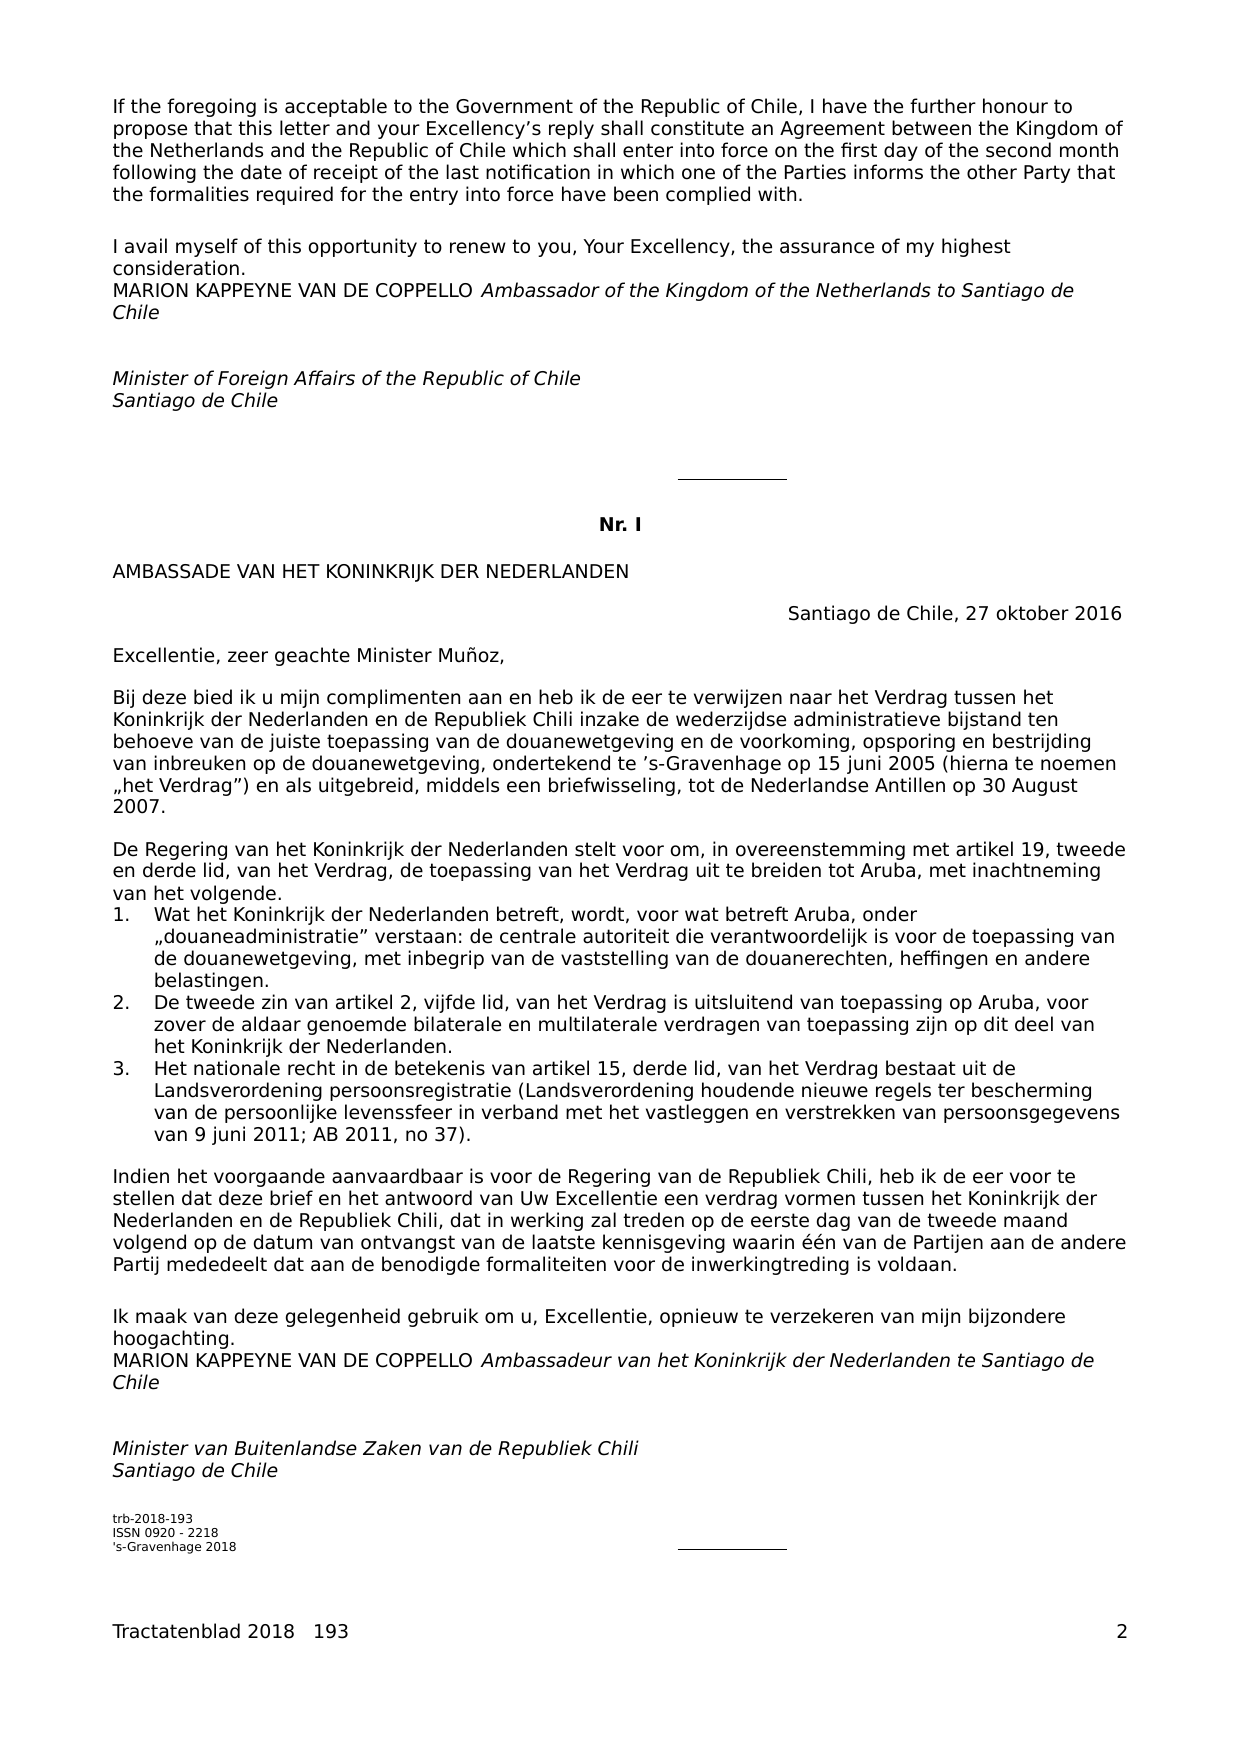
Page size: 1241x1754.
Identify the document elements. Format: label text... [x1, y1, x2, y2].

text AMBASSADE VAN HET KONINKRIJK DER NEDERLANDEN [112, 561, 1128, 583]
text Minister van Buitenlandse Zaken van de Republiek Chili [112, 1438, 1128, 1460]
text ISSN 0920 - 2218 [112, 1526, 346, 1540]
text 's-Gravenhage 2018 [112, 1540, 346, 1554]
text Bij deze bied ik u mijn complimenten aan en heb ik de eer te verwijzen naar het Verdrag tussen het Koninkrijk der Nederlanden en de Republiek Chili inzake de wederzijdse administratieve bijstand ten behoeve van de juiste toepassing van de douanewetgeving en de voorkoming, opsporing en bestrijding van inbreuken op de douanewetgeving, ondertekend te ’s-Gravenhage op 15 juni 2005 (hierna te noemen „het Verdrag”) en als uitgebreid, middels een briefwisseling, tot de Nederlandse Antillen op 30 August 2007. [112, 687, 1128, 818]
text Santiago de Chile, 27 oktober 2016 [112, 603, 1128, 624]
text MARION KAPPEYNE VAN DE COPPELLO Ambassador of the Kingdom of the Netherlands to Santiago de Chile [112, 280, 1128, 368]
text 3. Het nationale recht in de betekenis van artikel 15, derde lid, van het Verdrag bestaat uit de Landsverordening persoonsregistratie (Landsverordening houdende nieuwe regels ter bescherming van de persoonlijke levenssfeer in verband met het vastleggen en verstrekken van persoonsgegevens van 9 juni 2011; AB 2011, no 37). [112, 1058, 1128, 1146]
text I avail myself of this opportunity to renew to you, Your Excellency, the assurance of my highest consideration. [112, 236, 1128, 280]
text trb-2018-193 [112, 1512, 346, 1526]
text Minister of Foreign Affairs of the Republic of Chile [112, 368, 1128, 390]
text MARION KAPPEYNE VAN DE COPPELLO Ambassadeur van het Koninkrijk der Nederlanden te Santiago de Chile [112, 1350, 1128, 1438]
text Santiago de Chile [112, 390, 1128, 412]
text Santiago de Chile [112, 1460, 1128, 1482]
text Ik maak van deze gelegenheid gebruik om u, Excellentie, opnieuw te verzekeren van mijn bijzondere hoogachting. [112, 1306, 1128, 1350]
text 1. Wat het Koninkrijk der Nederlanden betreft, wordt, voor wat betreft Aruba, onder „douaneadministratie” verstaan: de centrale autoriteit die verantwoordelijk is voor de toepassing van de douanewetgeving, met inbegrip van de vaststelling van de douanerechten, heffingen en andere belastingen. [112, 904, 1128, 992]
text If the foregoing is acceptable to the Government of the Republic of Chile, I have the further honour to propose that this letter and your Excellency’s reply shall constitute an Agreement between the Kingdom of the Netherlands and the Republic of Chile which shall enter into force on the first day of the second month following the date of receipt of the last notification in which one of the Parties informs the other Party that the formalities required for the entry into force have been complied with. [112, 96, 1128, 206]
text Excellentie, zeer geachte Minister Muñoz, [112, 644, 1128, 667]
subtitle Nr. I [112, 514, 1128, 536]
text Indien het voorgaande aanvaardbaar is voor de Regering van de Republiek Chili, heb ik de eer voor te stellen dat deze brief en het antwoord van Uw Excellentie een verdrag vormen tussen het Koninkrijk der Nederlanden en de Republiek Chili, dat in werking zal treden op de eerste dag van de tweede maand volgend op de datum van ontvangst van de laatste kennisgeving waarin één van de Partijen aan de andere Partij mededeelt dat aan de benodigde formaliteiten voor de inwerkingtreding is voldaan. [112, 1166, 1128, 1276]
text De Regering van het Koninkrijk der Nederlanden stelt voor om, in overeenstemming met artikel 19, tweede en derde lid, van het Verdrag, de toepassing van het Verdrag uit te breiden tot Aruba, met inachtneming van het volgende. [112, 838, 1128, 904]
text 2. De tweede zin van artikel 2, vijfde lid, van het Verdrag is uitsluitend van toepassing op Aruba, voor zover de aldaar genoemde bilaterale en multilaterale verdragen van toepassing zijn op dit deel van het Koninkrijk der Nederlanden. [112, 992, 1128, 1058]
